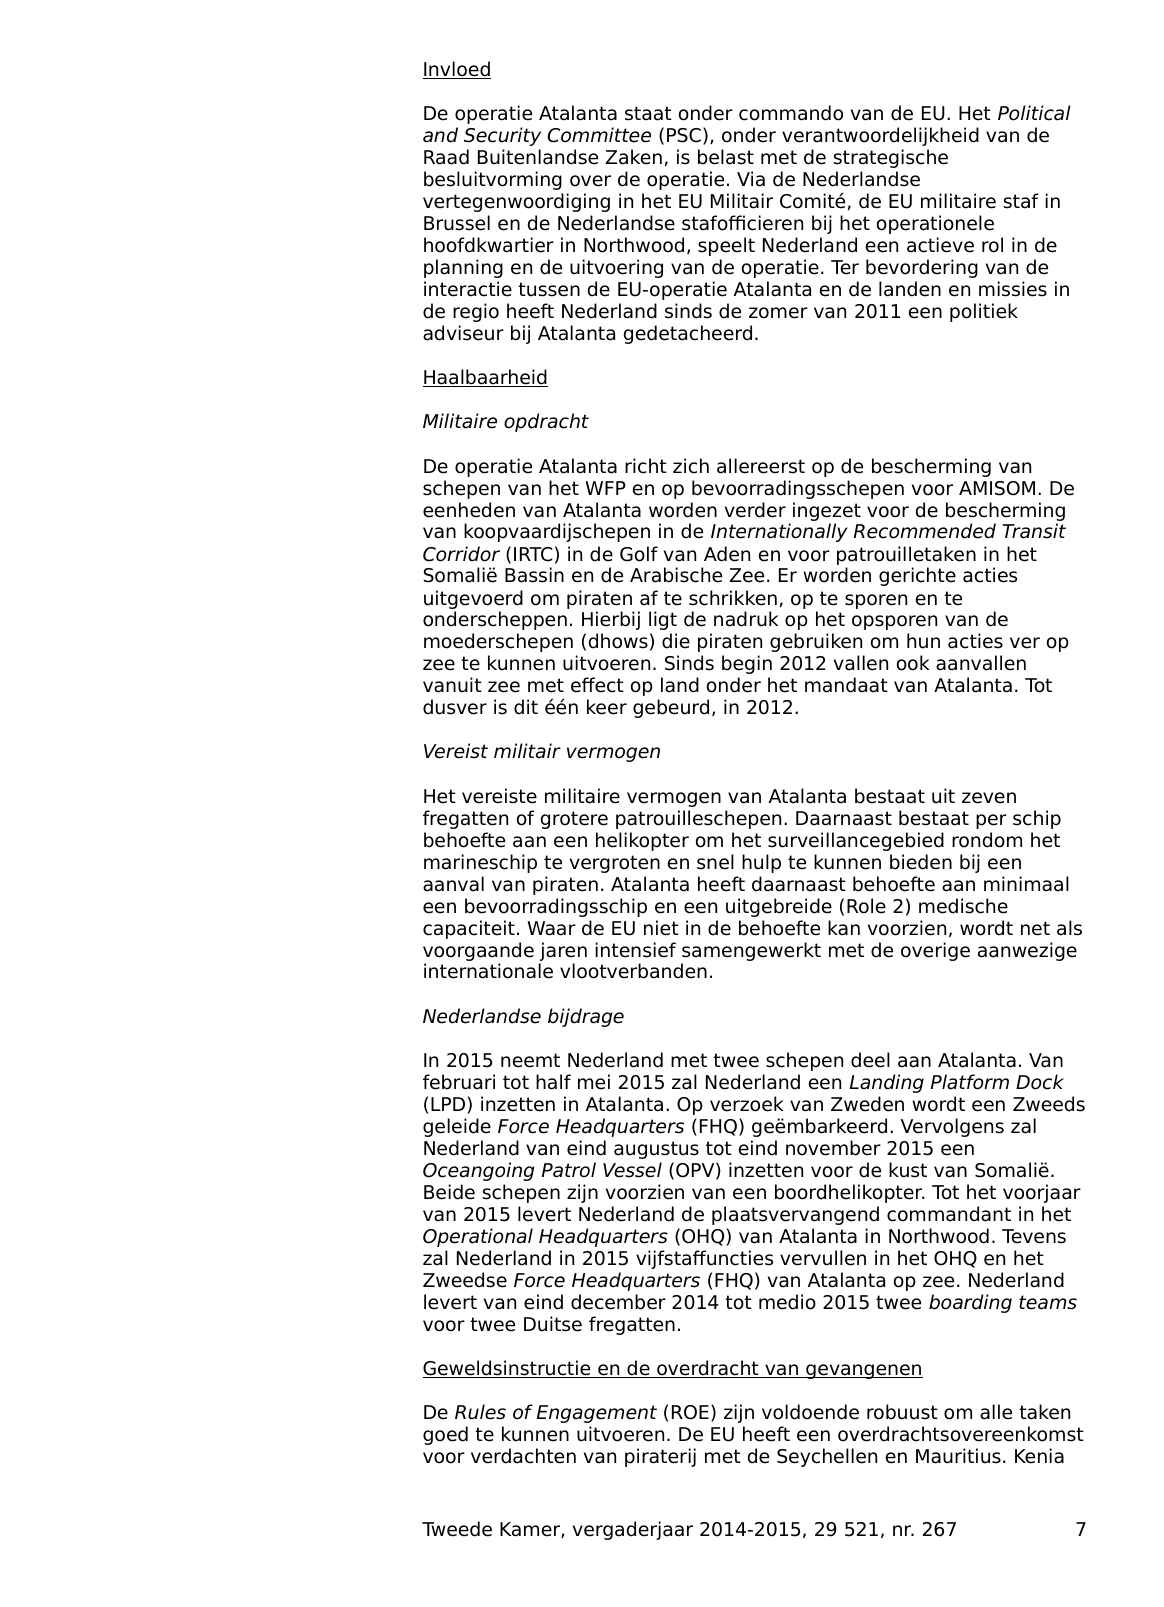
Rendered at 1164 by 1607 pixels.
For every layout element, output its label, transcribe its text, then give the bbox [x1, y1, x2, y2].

subtitle Vereist militair vermogen [422, 741, 1087, 763]
subtitle Nederlandse bijdrage [422, 1006, 1087, 1028]
subtitle Geweldsinstructie en de overdracht van gevangenen [422, 1358, 1087, 1380]
text Het vereiste militaire vermogen van Atalanta bestaat uit zeven fregatten of grotere patrouilleschepen. Daarnaast bestaat per schip behoefte aan een helikopter om het surveillancegebied rondom het marineschip te vergroten en snel hulp te kunnen bieden bij een aanval van piraten. Atalanta heeft daarnaast behoefte aan minimaal een bevoorradingsschip en een uitgebreide (Role 2) medische capaciteit. Waar de EU niet in de behoefte kan voorzien, wordt net als voorgaande jaren intensief samengewerkt met de overige aanwezige internationale vlootverbanden. [422, 786, 1087, 983]
text De operatie Atalanta staat onder commando van de EU. Het Political and Security Committee (PSC), onder verantwoordelijkheid van de Raad Buitenlandse Zaken, is belast met de strategische besluitvorming over de operatie. Via de Nederlandse vertegenwoordiging in het EU Militair Comité, de EU militaire staf in Brussel en de Nederlandse stafofficieren bij het operationele hoofdkwartier in Northwood, speelt Nederland een actieve rol in de planning en de uitvoering van de operatie. Ter bevordering van de interactie tussen de EU-operatie Atalanta en de landen en missies in de regio heeft Nederland sinds de zomer van 2011 een politiek adviseur bij Atalanta gedetacheerd. [422, 103, 1087, 345]
text De Rules of Engagement (ROE) zijn voldoende robuust om alle taken goed te kunnen uitvoeren. De EU heeft een overdrachtsovereenkomst voor verdachten van piraterij met de Seychellen en Mauritius. Kenia [422, 1402, 1087, 1468]
subtitle Militaire opdracht [422, 411, 1087, 433]
text De operatie Atalanta richt zich allereerst op de bescherming van schepen van het WFP en op bevoorradingsschepen voor AMISOM. De eenheden van Atalanta worden verder ingezet voor de bescherming van koopvaardijschepen in de Internationally Recommended Transit Corridor (IRTC) in de Golf van Aden en voor patrouilletaken in het Somalië Bassin en de Arabische Zee. Er worden gerichte acties uitgevoerd om piraten af te schrikken, op te sporen en te onderscheppen. Hierbij ligt de nadruk op het opsporen van de moederschepen (dhows) die piraten gebruiken om hun acties ver op zee te kunnen uitvoeren. Sinds begin 2012 vallen ook aanvallen vanuit zee met effect op land onder het mandaat van Atalanta. Tot dusver is dit één keer gebeurd, in 2012. [422, 456, 1087, 719]
text In 2015 neemt Nederland met twee schepen deel aan Atalanta. Van februari tot half mei 2015 zal Nederland een Landing Platform Dock (LPD) inzetten in Atalanta. Op verzoek van Zweden wordt een Zweeds geleide Force Headquarters (FHQ) geëmbarkeerd. Vervolgens zal Nederland van eind augustus tot eind november 2015 een Oceangoing Patrol Vessel (OPV) inzetten voor de kust van Somalië. Beide schepen zijn voorzien van een boordhelikopter. Tot het voorjaar van 2015 levert Nederland de plaatsvervangend commandant in het Operational Headquarters (OHQ) van Atalanta in Northwood. Tevens zal Nederland in 2015 vijfstaffuncties vervullen in het OHQ en het Zweedse Force Headquarters (FHQ) van Atalanta op zee. Nederland levert van eind december 2014 tot medio 2015 twee boarding teams voor twee Duitse fregatten. [422, 1050, 1087, 1336]
subtitle Haalbaarheid [422, 367, 1087, 389]
subtitle Invloed [422, 59, 1087, 81]
